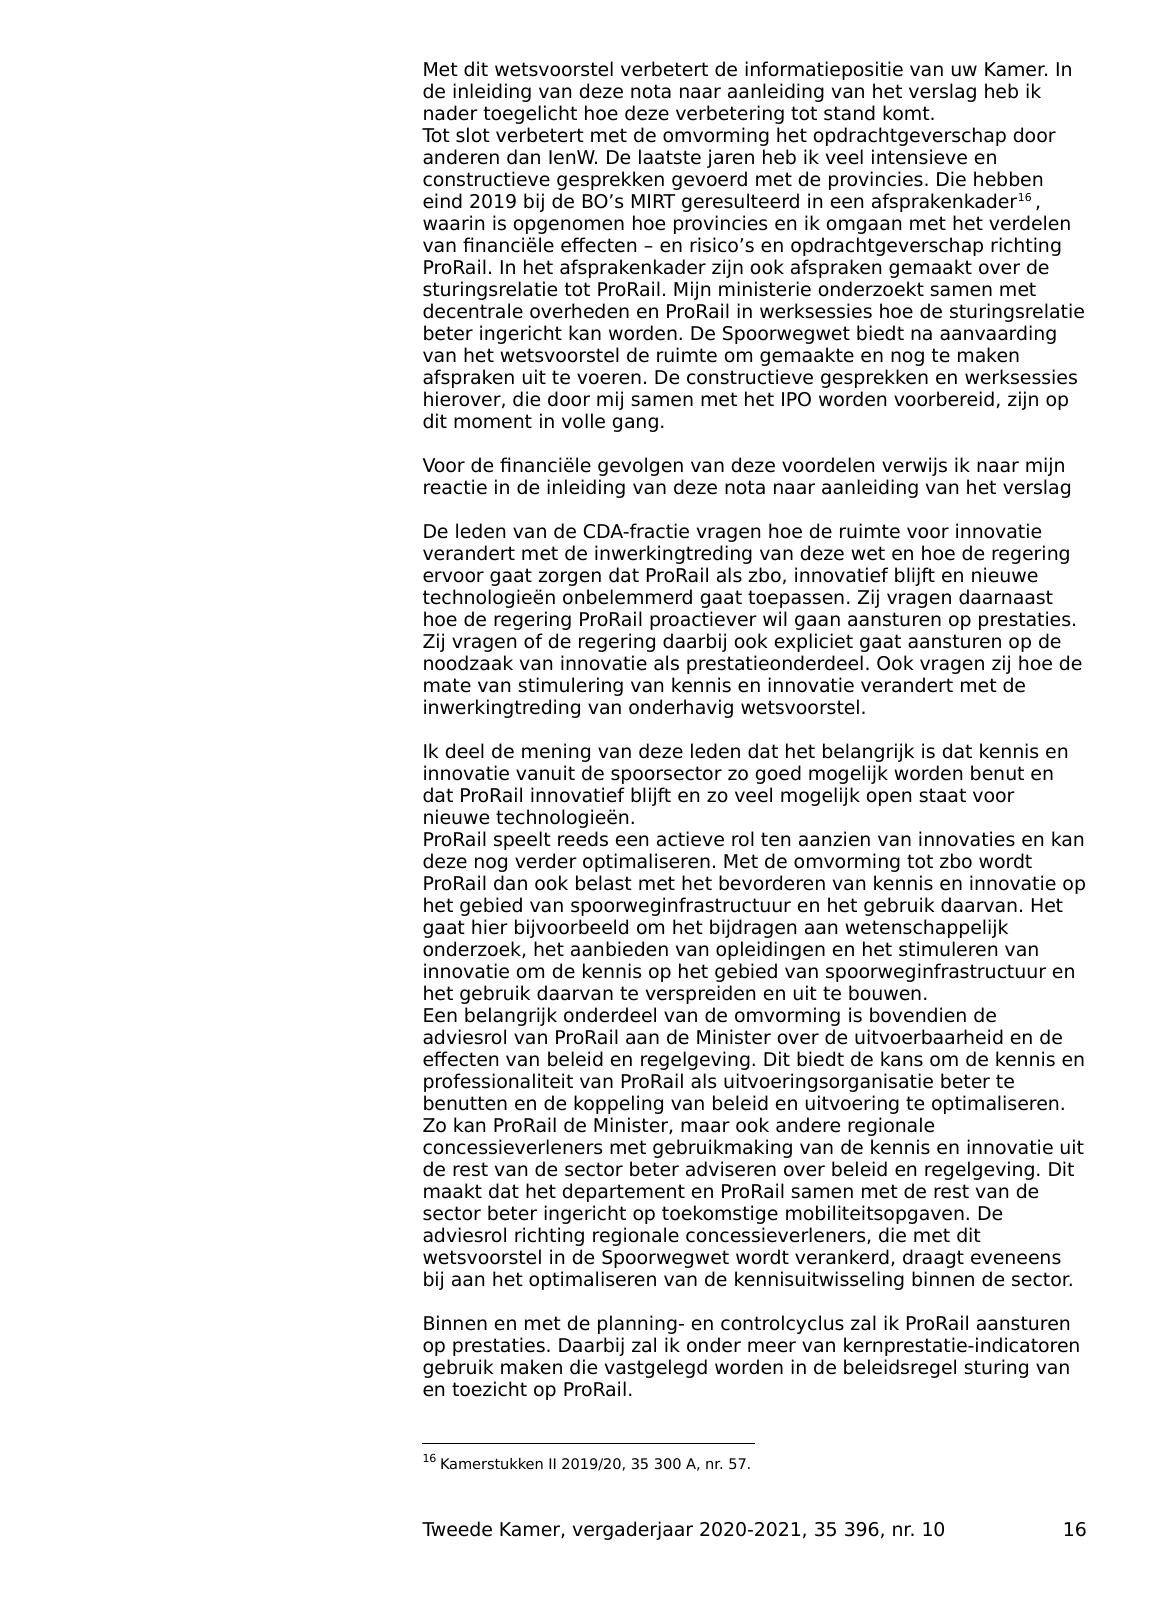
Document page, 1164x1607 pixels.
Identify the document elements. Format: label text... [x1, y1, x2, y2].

text Voor de financiële gevolgen van deze voordelen verwijs ik naar mijn reactie in de inleiding van deze nota naar aanleiding van het verslag [422, 455, 1087, 499]
text Een belangrijk onderdeel van de omvorming is bovendien de adviesrol van ProRail aan de Minister over de uitvoerbaarheid en de effecten van beleid en regelgeving. Dit biedt de kans om de kennis en professionaliteit van ProRail als uitvoeringsorganisatie beter te benutten en de koppeling van beleid en uitvoering te optimaliseren. Zo kan ProRail de Minister, maar ook andere regionale concessieverleners met gebruikmaking van de kennis en innovatie uit de rest van de sector beter adviseren over beleid en regelgeving. Dit maakt dat het departement en ProRail samen met de rest van de sector beter ingericht op toekomstige mobiliteitsopgaven. De adviesrol richting regionale concessieverleners, die met dit wetsvoorstel in de Spoorwegwet wordt verankerd, draagt eveneens bij aan het optimaliseren van de kennisuitwisseling binnen de sector. [422, 1005, 1087, 1291]
text ProRail speelt reeds een actieve rol ten aanzien van innovaties en kan deze nog verder optimaliseren. Met de omvorming tot zbo wordt ProRail dan ook belast met het bevorderen van kennis en innovatie op het gebied van spoorweginfrastructuur en het gebruik daarvan. Het gaat hier bijvoorbeeld om het bijdragen aan wetenschappelijk onderzoek, het aanbieden van opleidingen en het stimuleren van innovatie om de kennis op het gebied van spoorweginfrastructuur en het gebruik daarvan te verspreiden en uit te bouwen. [422, 829, 1087, 1005]
text Binnen en met de planning- en controlcyclus zal ik ProRail aansturen op prestaties. Daarbij zal ik onder meer van kernprestatie-indicatoren gebruik maken die vastgelegd worden in de beleidsregel sturing van en toezicht op ProRail. [422, 1313, 1087, 1401]
text Tot slot verbetert met de omvorming het opdrachtgeverschap door anderen dan IenW. De laatste jaren heb ik veel intensieve en constructieve gesprekken gevoerd met de provincies. Die hebben eind 2019 bij de BO’s MIRT geresulteerd in een afsprakenkader, waarin is opgenomen hoe provincies en ik omgaan met het verdelen van financiële effecten – en risico’s en opdrachtgeverschap richting ProRail. In het afsprakenkader zijn ook afspraken gemaakt over de sturingsrelatie tot ProRail. Mijn ministerie onderzoekt samen met decentrale overheden en ProRail in werksessies hoe de sturingsrelatie beter ingericht kan worden. De Spoorwegwet biedt na aanvaarding van het wetsvoorstel de ruimte om gemaakte en nog te maken afspraken uit te voeren. De constructieve gesprekken en werksessies hierover, die door mij samen met het IPO worden voorbereid, zijn op dit moment in volle gang. [422, 125, 1087, 433]
text De leden van de CDA-fractie vragen hoe de ruimte voor innovatie verandert met de inwerkingtreding van deze wet en hoe de regering ervoor gaat zorgen dat ProRail als zbo, innovatief blijft en nieuwe technologieën onbelemmerd gaat toepassen. Zij vragen daarnaast hoe de regering ProRail proactiever wil gaan aansturen op prestaties. Zij vragen of de regering daarbij ook expliciet gaat aansturen op de noodzaak van innovatie als prestatieonderdeel. Ook vragen zij hoe de mate van stimulering van kennis en innovatie verandert met de inwerkingtreding van onderhavig wetsvoorstel. [422, 521, 1087, 719]
text Kamerstukken II 2019/20, 35 300 A, nr. 57. [422, 1452, 1087, 1474]
text Met dit wetsvoorstel verbetert de informatiepositie van uw Kamer. In de inleiding van deze nota naar aanleiding van het verslag heb ik nader toegelicht hoe deze verbetering tot stand komt. [422, 59, 1087, 125]
text Ik deel de mening van deze leden dat het belangrijk is dat kennis en innovatie vanuit de spoorsector zo goed mogelijk worden benut en dat ProRail innovatief blijft en zo veel mogelijk open staat voor nieuwe technologieën. [422, 741, 1087, 829]
